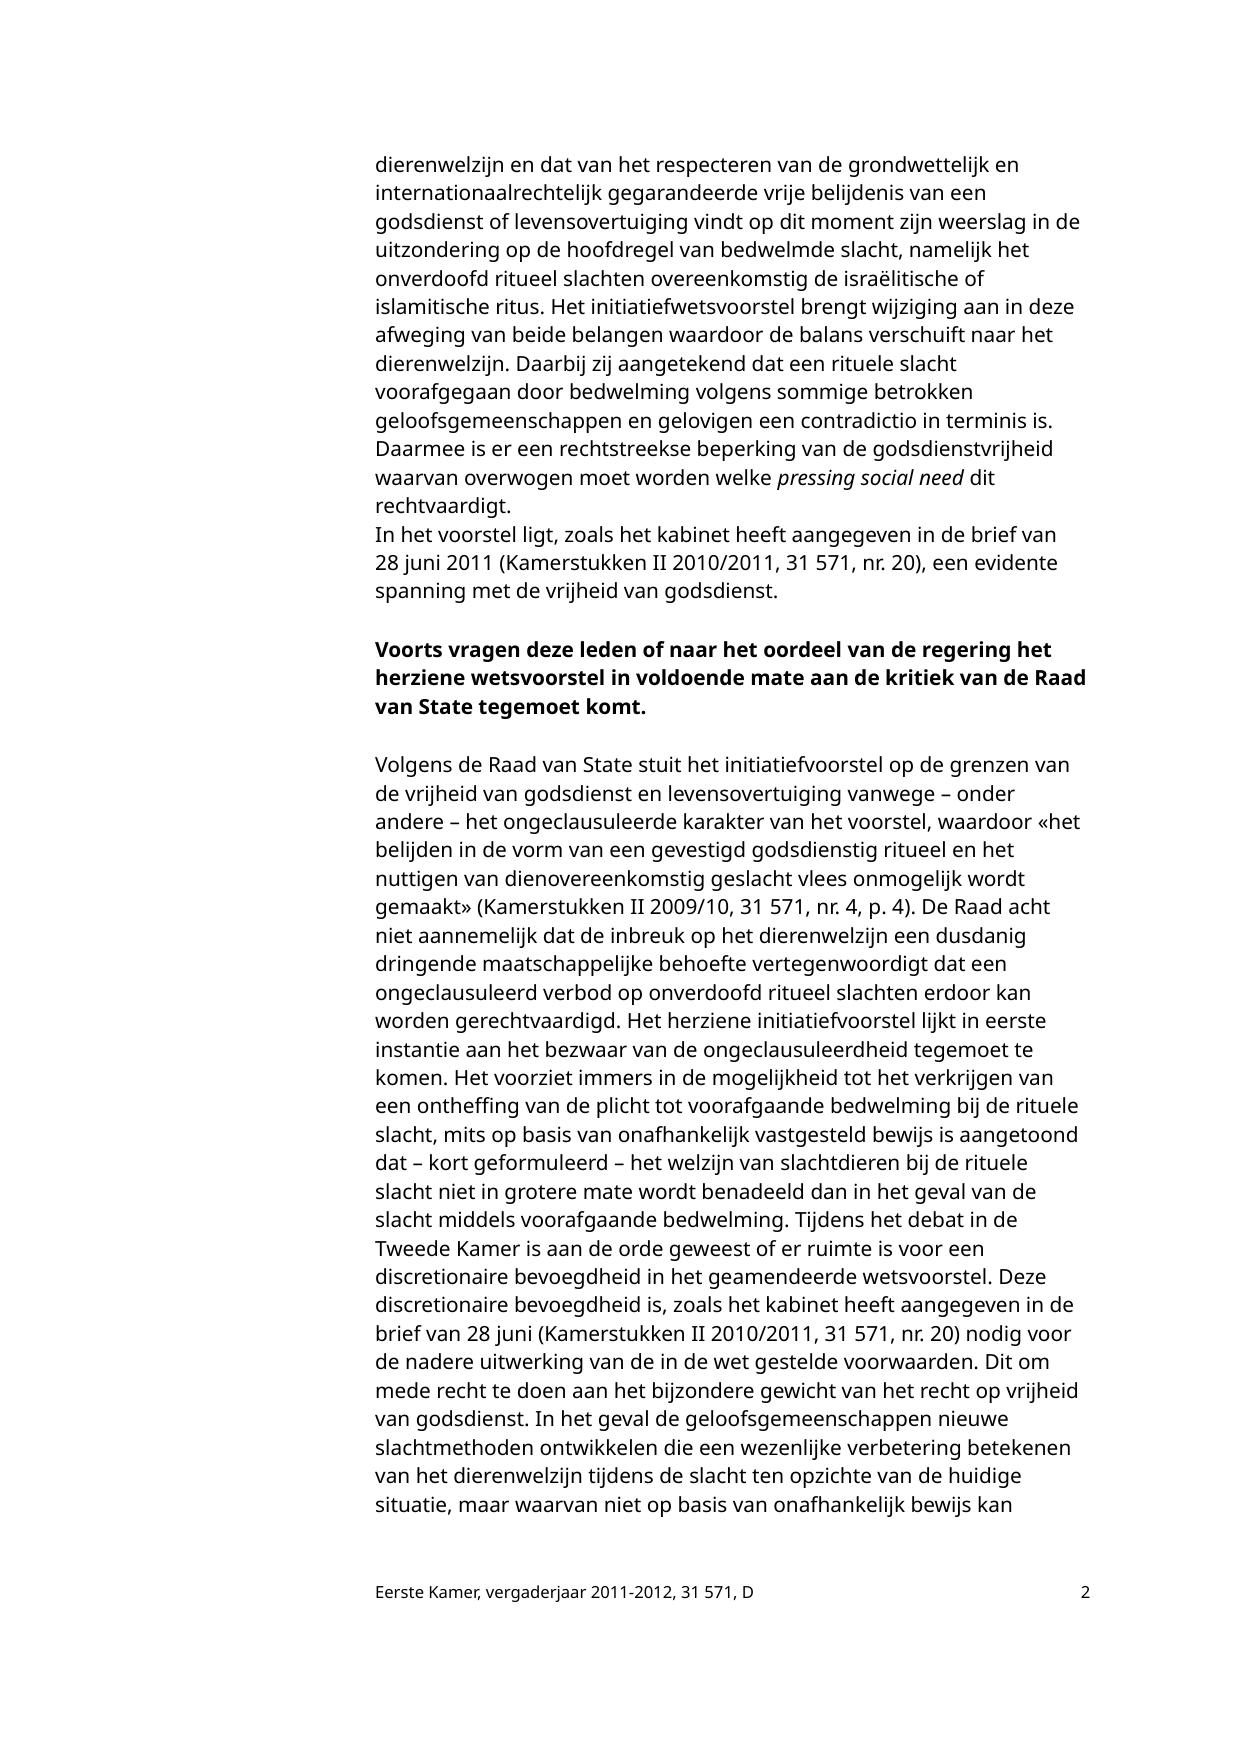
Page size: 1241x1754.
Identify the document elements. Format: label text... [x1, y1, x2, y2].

text In het voorstel ligt, zoals het kabinet heeft aangegeven in de brief van 28 juni 2011 (Kamerstukken II 2010/2011, 31 571, nr. 20), een evidente spanning met de vrijheid van godsdienst. [375, 520, 1090, 605]
text Voorts vragen deze leden of naar het oordeel van de regering het herziene wetsvoorstel in voldoende mate aan de kritiek van de Raad van State tegemoet komt. [375, 635, 1090, 720]
text Volgens de Raad van State stuit het initiatiefvoorstel op de grenzen van de vrijheid van godsdienst en levensovertuiging vanwege – onder andere – het ongeclausuleerde karakter van het voorstel, waardoor «het belijden in de vorm van een gevestigd godsdienstig ritueel en het nuttigen van dienovereenkomstig geslacht vlees onmogelijk wordt gemaakt» (Kamerstukken II 2009/10, 31 571, nr. 4, p. 4). De Raad acht niet aannemelijk dat de inbreuk op het dierenwelzijn een dusdanig dringende maatschappelijke behoefte vertegenwoordigt dat een ongeclausuleerd verbod op onverdoofd ritueel slachten erdoor kan worden gerechtvaardigd. Het herziene initiatiefvoorstel lijkt in eerste instantie aan het bezwaar van de ongeclausuleerdheid tegemoet te komen. Het voorziet immers in de mogelijkheid tot het verkrijgen van een ontheffing van de plicht tot voorafgaande bedwelming bij de rituele slacht, mits op basis van onafhankelijk vastgesteld bewijs is aangetoond dat – kort geformuleerd – het welzijn van slachtdieren bij de rituele slacht niet in grotere mate wordt benadeeld dan in het geval van de slacht middels voorafgaande bedwelming. Tijdens het debat in de Tweede Kamer is aan de orde geweest of er ruimte is voor een discretionaire bevoegdheid in het geamendeerde wetsvoorstel. Deze discretionaire bevoegdheid is, zoals het kabinet heeft aangegeven in de brief van 28 juni (Kamerstukken II 2010/2011, 31 571, nr. 20) nodig voor de nadere uitwerking van de in de wet gestelde voorwaarden. Dit om mede recht te doen aan het bijzondere gewicht van het recht op vrijheid van godsdienst. In het geval de geloofsgemeenschappen nieuwe slachtmethoden ontwikkelen die een wezenlijke verbetering betekenen van het dierenwelzijn tijdens de slacht ten opzichte van de huidige situatie, maar waarvan niet op basis van onafhankelijk bewijs kan [375, 750, 1090, 1518]
text dierenwelzijn en dat van het respecteren van de grondwettelijk en internationaalrechtelijk gegarandeerde vrije belijdenis van een godsdienst of levensovertuiging vindt op dit moment zijn weerslag in de uitzondering op de hoofdregel van bedwelmde slacht, namelijk het onverdoofd ritueel slachten overeenkomstig de israëlitische of islamitische ritus. Het initiatiefwetsvoorstel brengt wijziging aan in deze afweging van beide belangen waardoor de balans verschuift naar het dierenwelzijn. Daarbij zij aangetekend dat een rituele slacht voorafgegaan door bedwelming volgens sommige betrokken geloofsgemeenschappen en gelovigen een contradictio in terminis is. Daarmee is er een rechtstreekse beperking van de godsdienstvrijheid waarvan overwogen moet worden welke pressing social need dit rechtvaardigt. [375, 150, 1090, 520]
